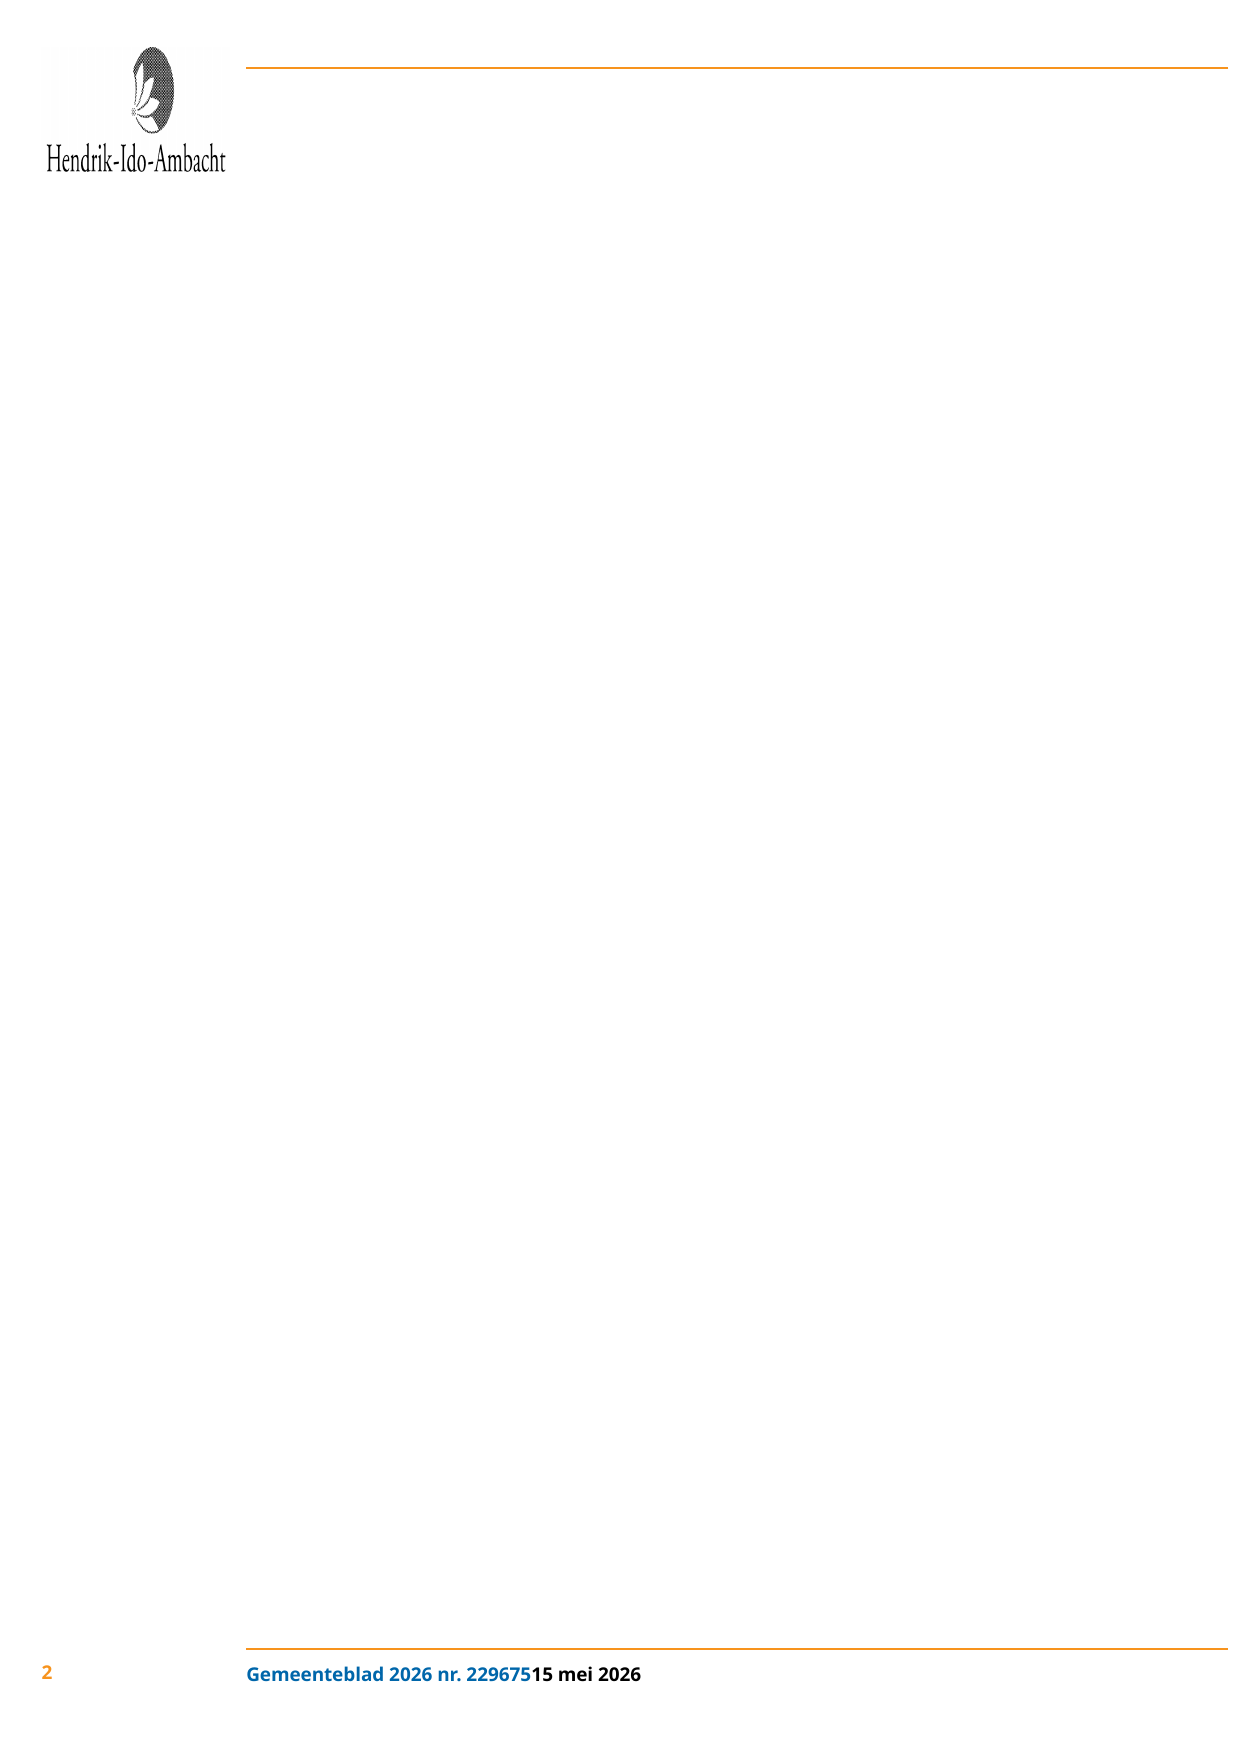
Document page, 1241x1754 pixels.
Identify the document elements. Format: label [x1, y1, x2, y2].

picture [41, 47, 231, 172]
